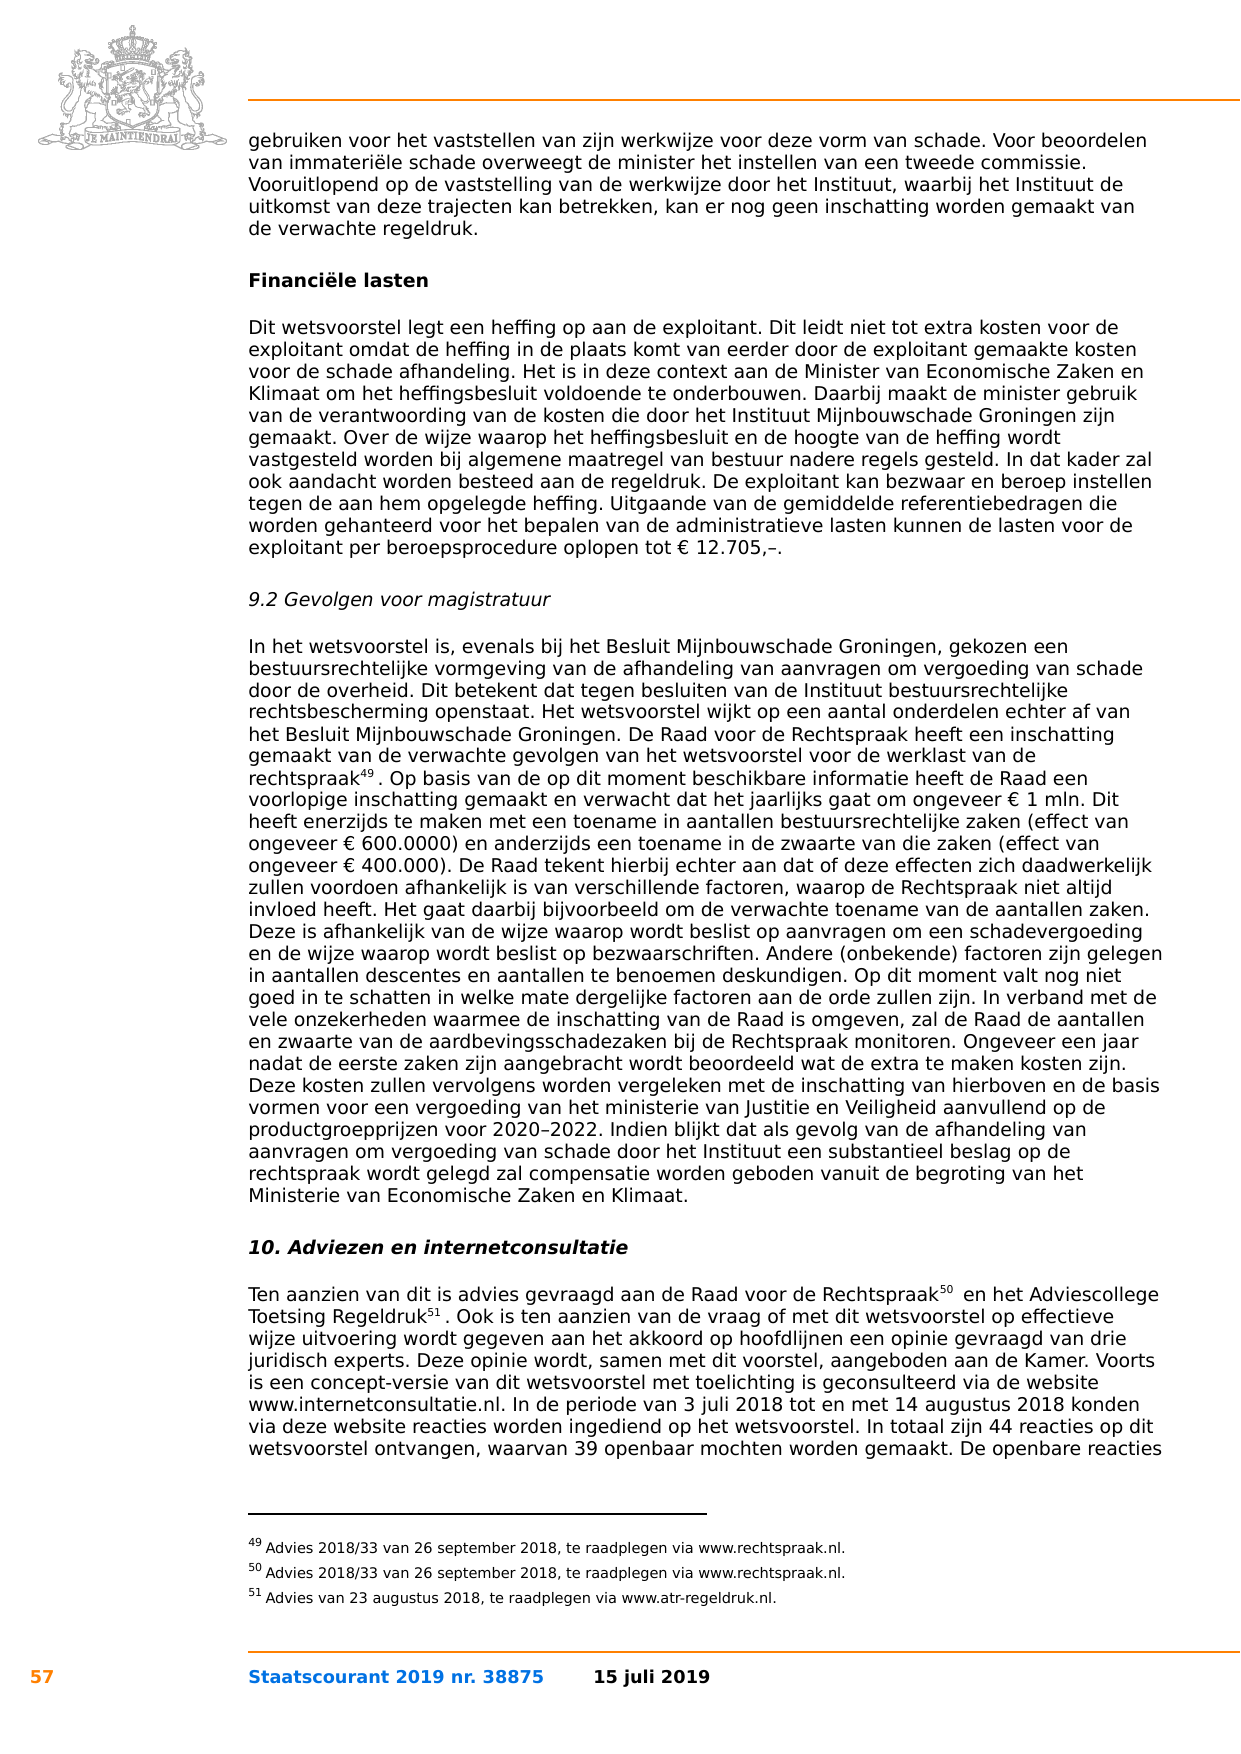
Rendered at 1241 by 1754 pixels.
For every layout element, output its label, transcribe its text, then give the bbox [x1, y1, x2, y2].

text In het wetsvoorstel is, evenals bij het Besluit Mijnbouwschade Groningen, gekozen een bestuursrechtelijke vormgeving van de afhandeling van aanvragen om vergoeding van schade door de overheid. Dit betekent dat tegen besluiten van de Instituut bestuursrechtelijke rechtsbescherming openstaat. Het wetsvoorstel wijkt op een aantal onderdelen echter af van het Besluit Mijnbouwschade Groningen. De Raad voor de Rechtspraak heeft een inschatting gemaakt van de verwachte gevolgen van het wetsvoorstel voor de werklast van de rechtspraak. Op basis van de op dit moment beschikbare informatie heeft de Raad een voorlopige inschatting gemaakt en verwacht dat het jaarlijks gaat om ongeveer € 1 mln. Dit heeft enerzijds te maken met een toename in aantallen bestuursrechtelijke zaken (effect van ongeveer € 600.0000) en anderzijds een toename in de zwaarte van die zaken (effect van ongeveer € 400.000). De Raad tekent hierbij echter aan dat of deze effecten zich daadwerkelijk zullen voordoen afhankelijk is van verschillende factoren, waarop de Rechtspraak niet altijd invloed heeft. Het gaat daarbij bijvoorbeeld om de verwachte toename van de aantallen zaken. Deze is afhankelijk van de wijze waarop wordt beslist op aanvragen om een schadevergoeding en de wijze waarop wordt beslist op bezwaarschriften. Andere (onbekende) factoren zijn gelegen in aantallen descentes en aantallen te benoemen deskundigen. Op dit moment valt nog niet goed in te schatten in welke mate dergelijke factoren aan de orde zullen zijn. In verband met de vele onzekerheden waarmee de inschatting van de Raad is omgeven, zal de Raad de aantallen en zwaarte van de aardbevingsschadezaken bij de Rechtspraak monitoren. Ongeveer een jaar nadat de eerste zaken zijn aangebracht wordt beoordeeld wat de extra te maken kosten zijn. Deze kosten zullen vervolgens worden vergeleken met de inschatting van hierboven en de basis vormen voor een vergoeding van het ministerie van Justitie en Veiligheid aanvullend op de productgroepprijzen voor 2020–2022. Indien blijkt dat als gevolg van de afhandeling van aanvragen om vergoeding van schade door het Instituut een substantieel beslag op de rechtspraak wordt gelegd zal compensatie worden geboden vanuit de begroting van het Ministerie van Economische Zaken en Klimaat. [248, 636, 1163, 1207]
subtitle 9.2 Gevolgen voor magistratuur [248, 588, 1163, 611]
text Ten aanzien van dit is advies gevraagd aan de Raad voor de Rechtspraak en het Adviescollege Toetsing Regeldruk. Ook is ten aanzien van de vraag of met dit wetsvoorstel op effectieve wijze uitvoering wordt gegeven aan het akkoord op hoofdlijnen een opinie gevraagd van drie juridisch experts. Deze opinie wordt, samen met dit voorstel, aangeboden aan de Kamer. Voorts is een concept-versie van dit wetsvoorstel met toelichting is geconsulteerd via de website www.internetconsultatie.nl. In de periode van 3 juli 2018 tot en met 14 augustus 2018 konden via deze website reacties worden ingediend op het wetsvoorstel. In totaal zijn 44 reacties op dit wetsvoorstel ontvangen, waarvan 39 openbaar mochten worden gemaakt. De openbare reacties [248, 1284, 1163, 1460]
text Advies 2018/33 van 26 september 2018, te raadplegen via www.rechtspraak.nl. [248, 1536, 1163, 1558]
text Advies 2018/33 van 26 september 2018, te raadplegen via www.rechtspraak.nl. [248, 1561, 1163, 1583]
text gebruiken voor het vaststellen van zijn werkwijze voor deze vorm van schade. Voor beoordelen van immateriële schade overweegt de minister het instellen van een tweede commissie. Vooruitlopend op de vaststelling van de werkwijze door het Instituut, waarbij het Instituut de uitkomst van deze trajecten kan betrekken, kan er nog geen inschatting worden gemaakt van de verwachte regeldruk. [248, 130, 1163, 240]
subtitle 10. Adviezen en internetconsultatie [248, 1237, 1163, 1259]
picture [38, 25, 227, 150]
text Dit wetsvoorstel legt een heffing op aan de exploitant. Dit leidt niet tot extra kosten voor de exploitant omdat de heffing in de plaats komt van eerder door de exploitant gemaakte kosten voor de schade afhandeling. Het is in deze context aan de Minister van Economische Zaken en Klimaat om het heffingsbesluit voldoende te onderbouwen. Daarbij maakt de minister gebruik van de verantwoording van de kosten die door het Instituut Mijnbouwschade Groningen zijn gemaakt. Over de wijze waarop het heffingsbesluit en de hoogte van de heffing wordt vastgesteld worden bij algemene maatregel van bestuur nadere regels gesteld. In dat kader zal ook aandacht worden besteed aan de regeldruk. De exploitant kan bezwaar en beroep instellen tegen de aan hem opgelegde heffing. Uitgaande van de gemiddelde referentiebedragen die worden gehanteerd voor het bepalen van de administratieve lasten kunnen de lasten voor de exploitant per beroepsprocedure oplopen tot € 12.705,–. [248, 317, 1163, 558]
subtitle Financiële lasten [248, 270, 1163, 292]
text Advies van 23 augustus 2018, te raadplegen via www.atr-regeldruk.nl. [248, 1586, 1163, 1608]
